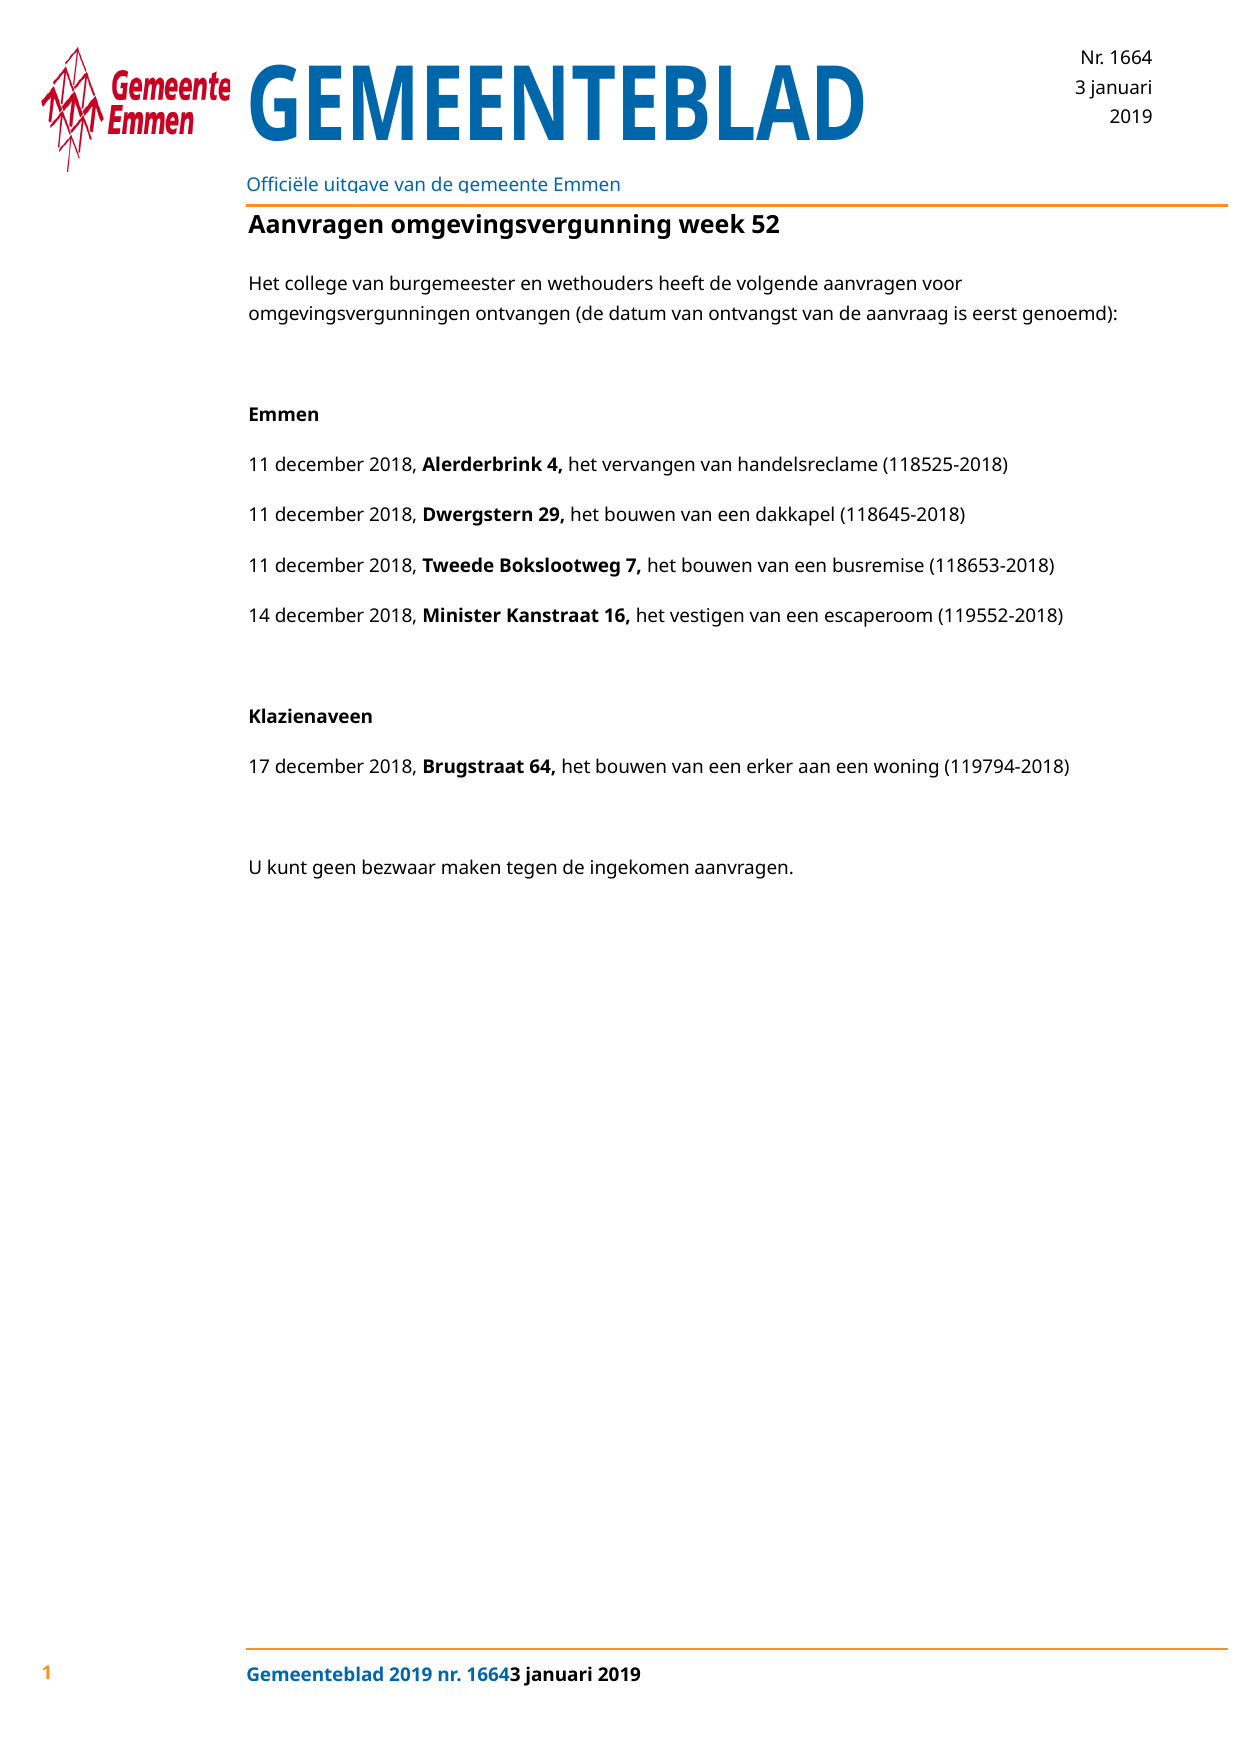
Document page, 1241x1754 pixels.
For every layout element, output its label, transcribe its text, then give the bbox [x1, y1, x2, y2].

text Emmen [248, 401, 1152, 426]
text 11 december 2018, Tweede Bokslootweg 7, het bouwen van een busremise (118653-2018) [248, 552, 1152, 578]
text 17 december 2018, Brugstraat 64, het bouwen van een erker aan een woning (119794-2018) [248, 754, 1152, 779]
text 11 december 2018, Alerderbrink 4, het vervangen van handelsreclame (118525-2018) [248, 451, 1152, 477]
text 14 december 2018, Minister Kanstraat 16, het vestigen van een escaperoom (119552-2018) [248, 602, 1152, 628]
picture [41, 47, 231, 172]
text Het college van burgemeester en wethouders heeft de volgende aanvragen voor omgevingsvergunningen ontvangen (de datum van ontvangst van de aanvraag is eerst genoemd): [248, 270, 1152, 326]
text Aanvragen omgevingsvergunning week 52 [248, 207, 1152, 241]
text Klazienaveen [248, 703, 1152, 729]
text U kunt geen bezwaar maken tegen de ingekomen aanvragen. [248, 854, 1152, 880]
text 11 december 2018, Dwergstern 29, het bouwen van een dakkapel (118645-2018) [248, 502, 1152, 527]
